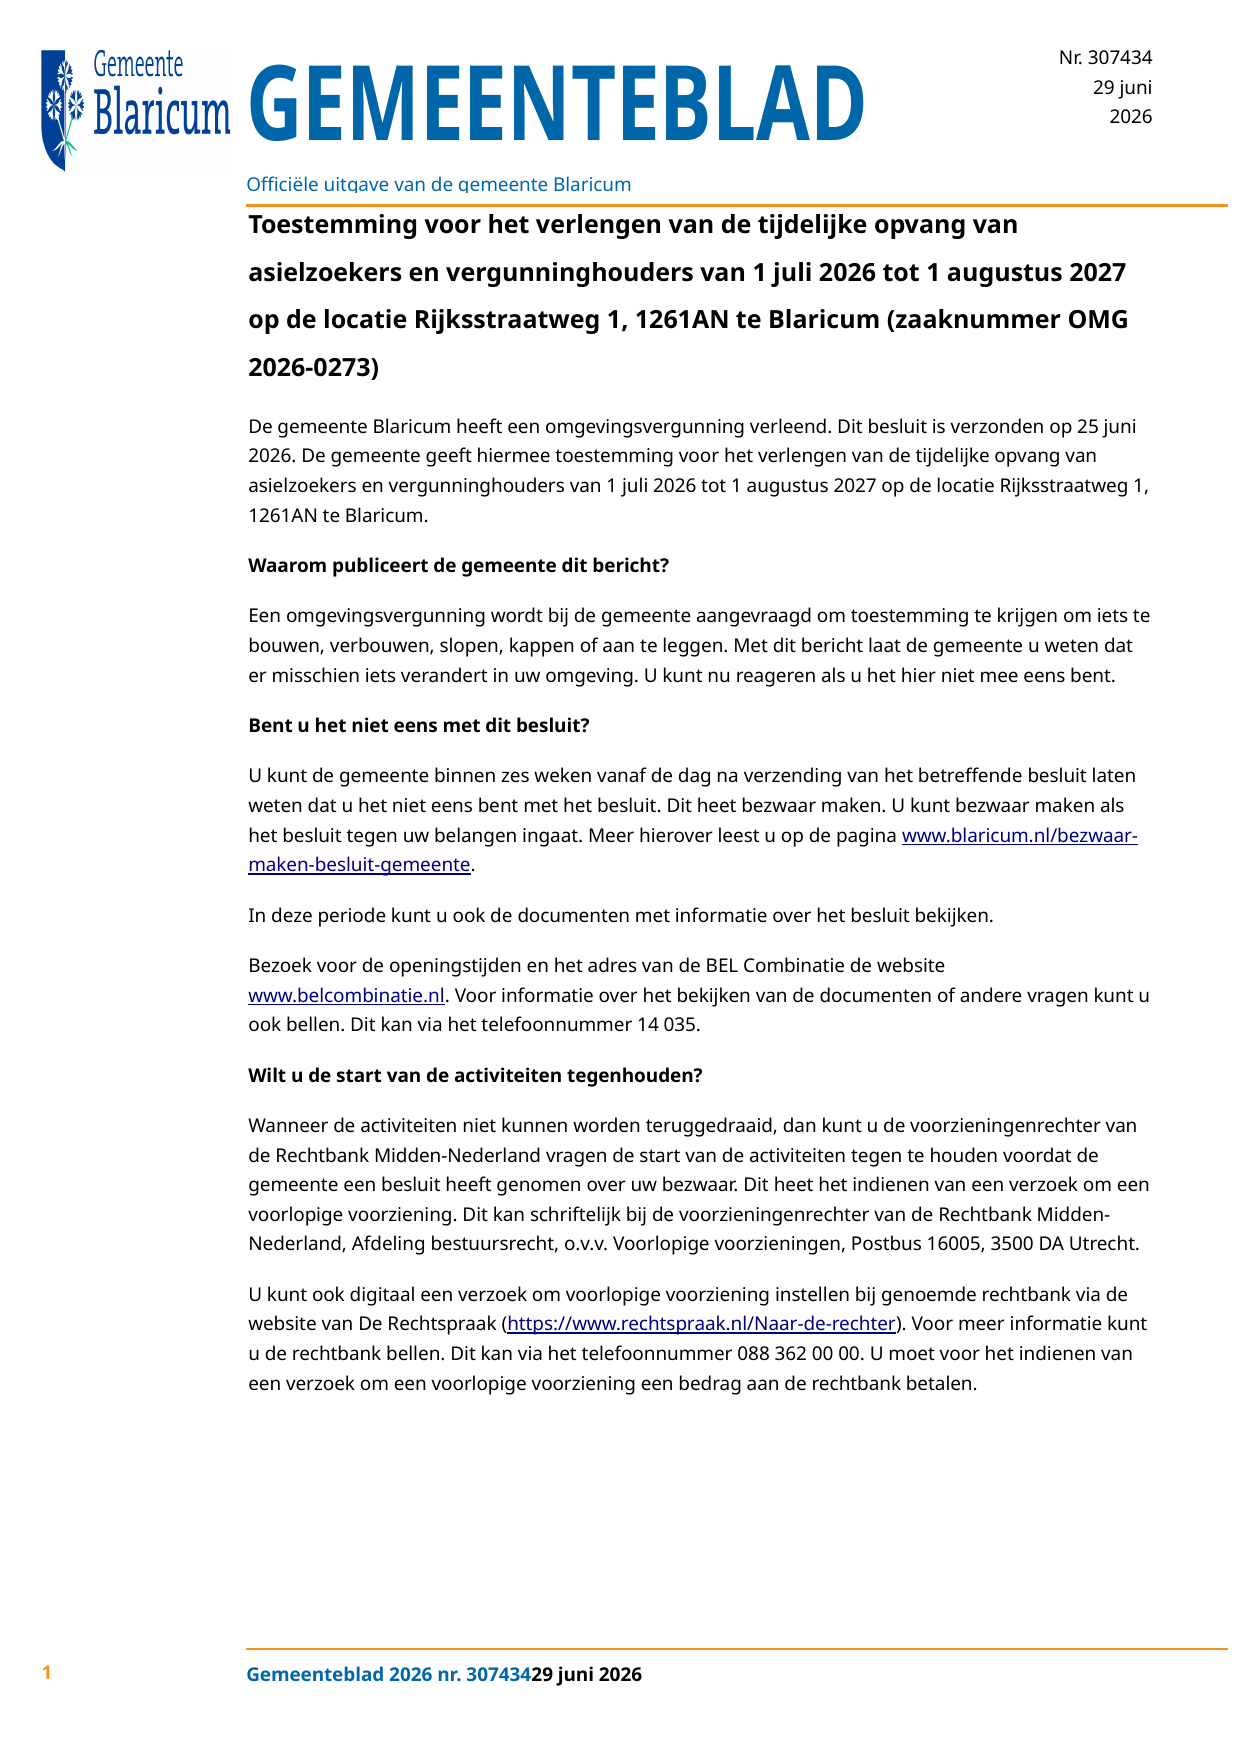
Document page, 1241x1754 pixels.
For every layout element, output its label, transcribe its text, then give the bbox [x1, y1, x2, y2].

picture [41, 47, 231, 172]
text In deze periode kunt u ook de documenten met informatie over het besluit bekijken. [248, 902, 1152, 928]
text Wanneer de activiteiten niet kunnen worden teruggedraaid, dan kunt u de voorzieningenrechter van de Rechtbank Midden-Nederland vragen de start van de activiteiten tegen te houden voordat de gemeente een besluit heeft genomen over uw bezwaar. Dit heet het indienen van een verzoek om een voorlopige voorziening. Dit kan schriftelijk bij de voorzieningenrechter van de Rechtbank Midden-Nederland, Afdeling bestuursrecht, o.v.v. Voorlopige voorzieningen, Postbus 16005, 3500 DA Utrecht. [248, 1112, 1152, 1256]
text Bent u het niet eens met dit besluit? [248, 712, 1152, 738]
text U kunt de gemeente binnen zes weken vanaf de dag na verzending van het betreffende besluit laten weten dat u het niet eens bent met het besluit. Dit heet bezwaar maken. U kunt bezwaar maken als het besluit tegen uw belangen ingaat. Meer hierover leest u op de pagina www.blaricum.nl/bezwaar-maken-besluit-gemeente. [248, 763, 1152, 877]
text Wilt u de start van de activiteiten tegenhouden? [248, 1062, 1152, 1088]
text Toestemming voor het verlengen van de tijdelijke opvang van asielzoekers en vergunninghouders van 1 juli 2026 tot 1 augustus 2027 op de locatie Rijksstraatweg 1, 1261AN te Blaricum (zaaknummer OMG 2026-0273) [248, 207, 1152, 384]
text De gemeente Blaricum heeft een omgevingsvergunning verleend. Dit besluit is verzonden op 25 juni 2026. De gemeente geeft hiermee toestemming voor het verlengen van de tijdelijke opvang van asielzoekers en vergunninghouders van 1 juli 2026 tot 1 augustus 2027 op de locatie Rijksstraatweg 1, 1261AN te Blaricum. [248, 413, 1152, 528]
text Een omgevingsvergunning wordt bij de gemeente aangevraagd om toestemming te krijgen om iets te bouwen, verbouwen, slopen, kappen of aan te leggen. Met dit bericht laat de gemeente u weten dat er misschien iets verandert in uw omgeving. U kunt nu reageren als u het hier niet mee eens bent. [248, 603, 1152, 688]
text Bezoek voor de openingstijden en het adres van de BEL Combinatie de website www.belcombinatie.nl. Voor informatie over het bekijken van de documenten of andere vragen kunt u ook bellen. Dit kan via het telefoonnummer 14 035. [248, 952, 1152, 1037]
text U kunt ook digitaal een verzoek om voorlopige voorziening instellen bij genoemde rechtbank via de website van De Rechtspraak (https://www.rechtspraak.nl/Naar-de-rechter). Voor meer informatie kunt u de rechtbank bellen. Dit kan via het telefoonnummer 088 362 00 00. U moet voor het indienen van een verzoek om een voorlopige voorziening een bedrag aan de rechtbank betalen. [248, 1281, 1152, 1396]
text Waarom publiceert de gemeente dit bericht? [248, 552, 1152, 578]
